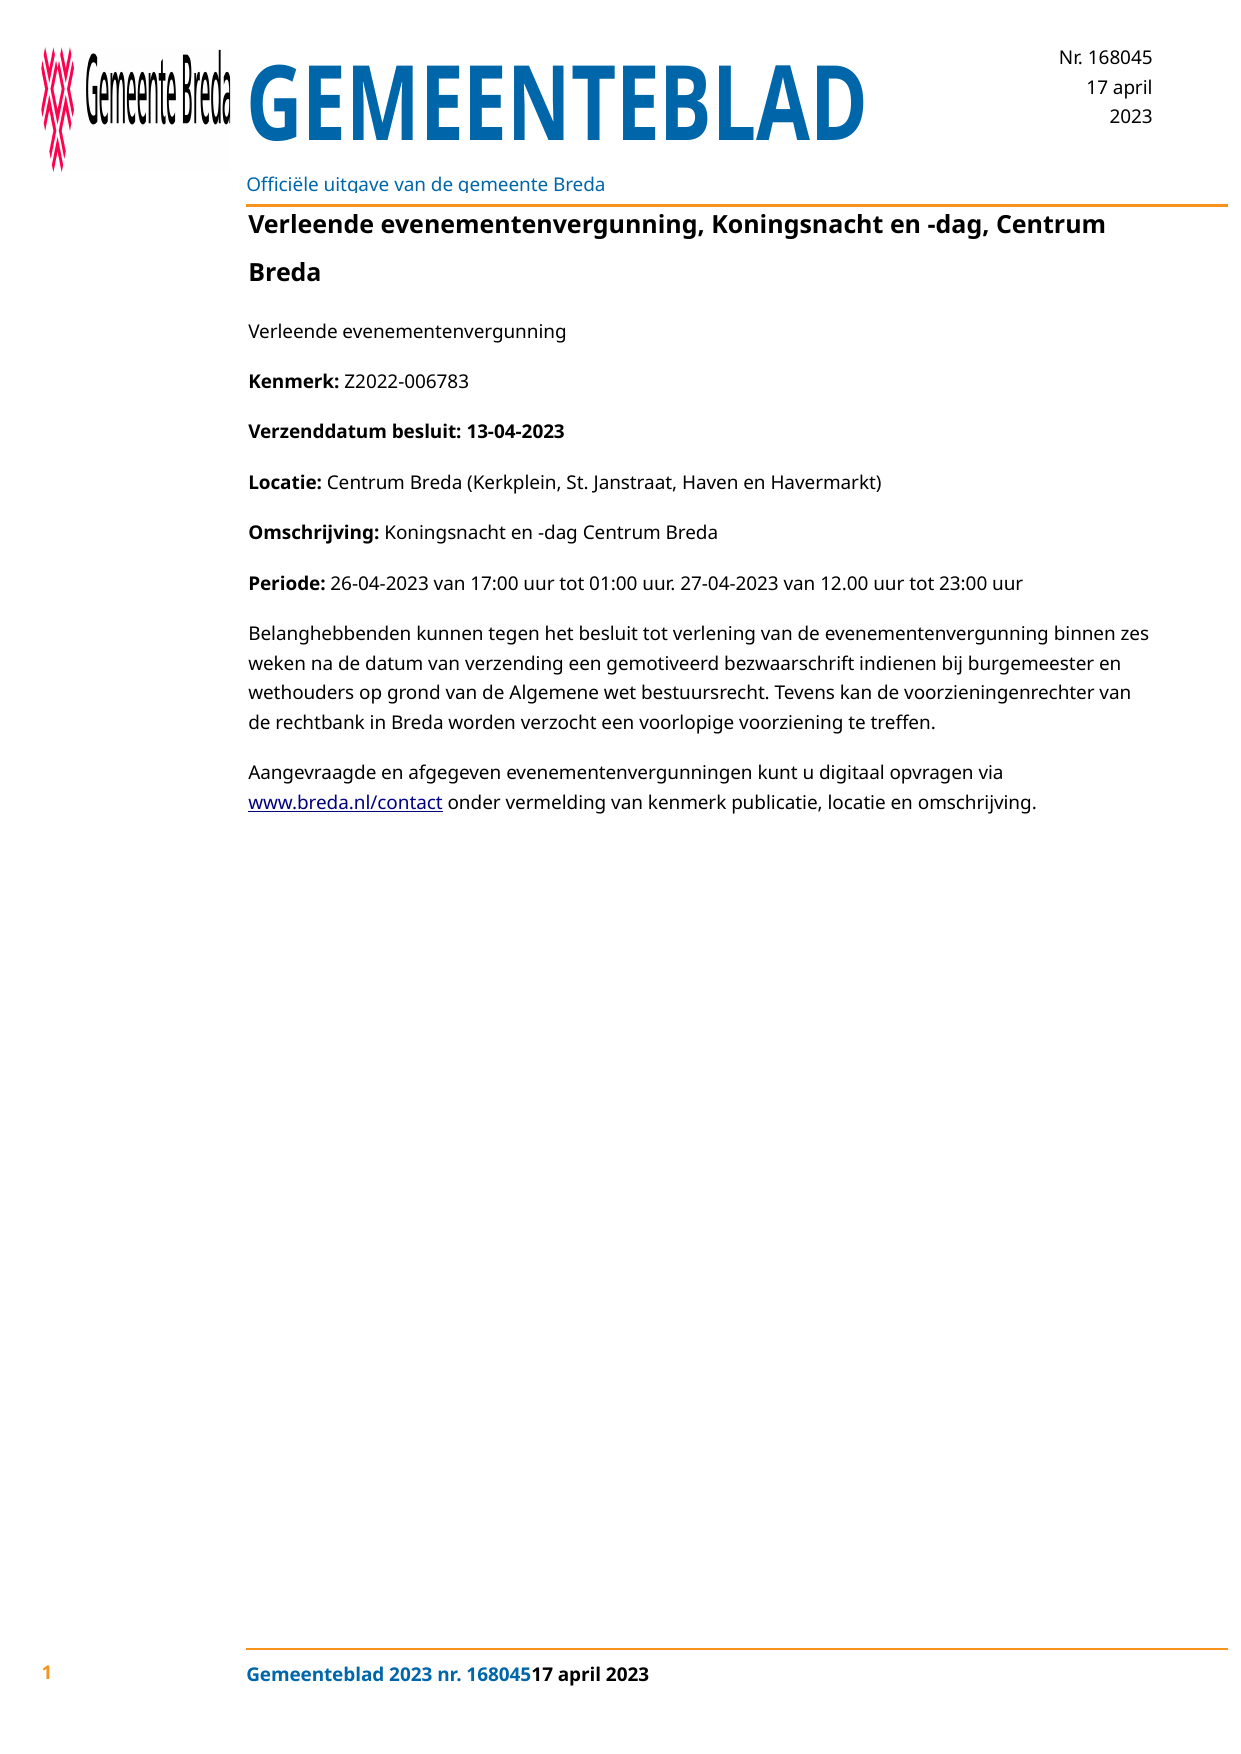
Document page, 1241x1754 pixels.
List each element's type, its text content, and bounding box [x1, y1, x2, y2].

text Verleende evenementenvergunning [248, 318, 1152, 344]
text Periode: 26-04-2023 van 17:00 uur tot 01:00 uur. 27-04-2023 van 12.00 uur tot 23:00 uur [248, 570, 1152, 596]
text Verzenddatum besluit: 13-04-2023 [248, 419, 1152, 444]
text Aangevraagde en afgegeven evenementenvergunningen kunt u digitaal opvragen via www.breda.nl/contact onder vermelding van kenmerk publicatie, locatie en omschrijving. [248, 759, 1152, 815]
text Locatie: Centrum Breda (Kerkplein, St. Janstraat, Haven en Havermarkt) [248, 469, 1152, 495]
picture [41, 47, 231, 172]
text Omschrijving: Koningsnacht en -dag Centrum Breda [248, 519, 1152, 545]
text Belanghebbenden kunnen tegen het besluit tot verlening van de evenementenvergunning binnen zes weken na de datum van verzending een gemotiveerd bezwaarschrift indienen bij burgemeester en wethouders op grond van de Algemene wet bestuursrecht. Tevens kan de voorzieningenrechter van de rechtbank in Breda worden verzocht een voorlopige voorziening te treffen. [248, 620, 1152, 735]
text Verleende evenementenvergunning, Koningsnacht en -dag, Centrum Breda [248, 207, 1152, 288]
text Kenmerk: Z2022-006783 [248, 368, 1152, 394]
